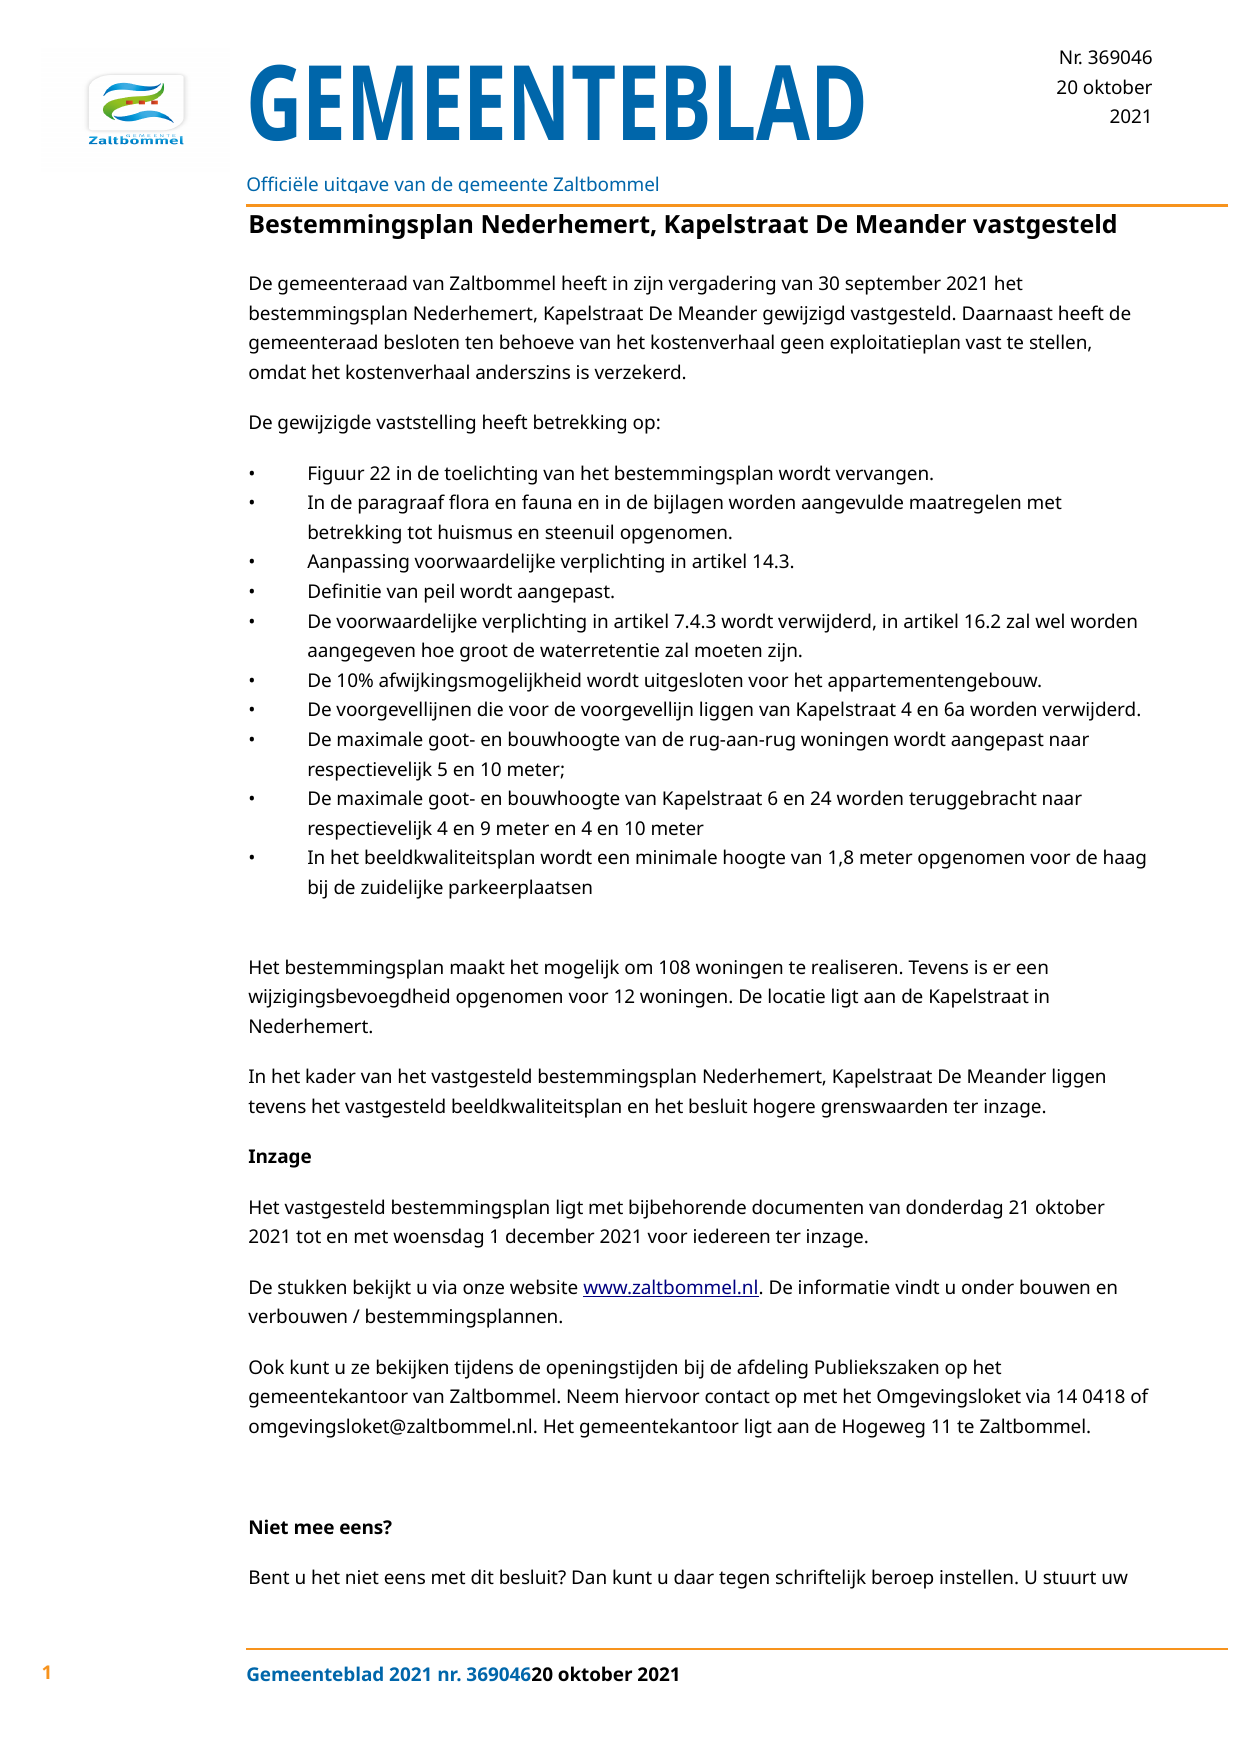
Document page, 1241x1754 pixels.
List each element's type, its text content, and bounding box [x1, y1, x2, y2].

list De voorgevellijnen die voor de voorgevellijn liggen van Kapelstraat 4 en 6a worden verwijderd. [248, 697, 1152, 722]
text Inzage [248, 1144, 1152, 1169]
text In het kader van het vastgesteld bestemmingsplan Nederhemert, Kapelstraat De Meander liggen tevens het vastgesteld beeldkwaliteitsplan en het besluit hogere grenswaarden ter inzage. [248, 1064, 1152, 1119]
list De 10% afwijkingsmogelijkheid wordt uitgesloten voor het appartementengebouw. [248, 667, 1152, 693]
text Het bestemmingsplan maakt het mogelijk om 108 woningen te realiseren. Tevens is er een wijzigingsbevoegdheid opgenomen voor 12 woningen. De locatie ligt aan de Kapelstraat in Nederhemert. [248, 954, 1152, 1039]
text Bestemmingsplan Nederhemert, Kapelstraat De Meander vastgesteld [248, 207, 1152, 241]
list In het beeldkwaliteitsplan wordt een minimale hoogte van 1,8 meter opgenomen voor de haag bij de zuidelijke parkeerplaatsen [248, 844, 1152, 900]
list De voorwaardelijke verplichting in artikel 7.4.3 wordt verwijderd, in artikel 16.2 zal wel worden aangegeven hoe groot de waterretentie zal moeten zijn. [248, 608, 1152, 663]
text Het vastgesteld bestemmingsplan ligt met bijbehorende documenten van donderdag 21 oktober 2021 tot en met woensdag 1 december 2021 voor iedereen ter inzage. [248, 1194, 1152, 1249]
list De maximale goot- en bouwhoogte van Kapelstraat 6 en 24 worden teruggebracht naar respectievelijk 4 en 9 meter en 4 en 10 meter [248, 785, 1152, 841]
text De gewijzigde vaststelling heeft betrekking op: [248, 409, 1152, 435]
text Niet mee eens? [248, 1514, 1152, 1540]
text De gemeenteraad van Zaltbommel heeft in zijn vergadering van 30 september 2021 het bestemmingsplan Nederhemert, Kapelstraat De Meander gewijzigd vastgesteld. Daarnaast heeft de gemeenteraad besloten ten behoeve van het kostenverhaal geen exploitatieplan vast te stellen, omdat het kostenverhaal anderszins is verzekerd. [248, 270, 1152, 385]
list Definitie van peil wordt aangepast. [248, 578, 1152, 604]
list De maximale goot- en bouwhoogte van de rug-aan-rug woningen wordt aangepast naar respectievelijk 5 en 10 meter; [248, 726, 1152, 781]
list Figuur 22 in de toelichting van het bestemmingsplan wordt vervangen. [248, 460, 1152, 486]
picture [41, 47, 231, 172]
list Aanpassing voorwaardelijke verplichting in artikel 14.3. [248, 549, 1152, 574]
list In de paragraaf flora en fauna en in de bijlagen worden aangevulde maatregelen met betrekking tot huismus en steenuil opgenomen. [248, 489, 1152, 545]
text Bent u het niet eens met dit besluit? Dan kunt u daar tegen schriftelijk beroep instellen. U stuurt uw [248, 1564, 1152, 1590]
text De stukken bekijkt u via onze website www.zaltbommel.nl. De informatie vindt u onder bouwen en verbouwen / bestemmingsplannen. [248, 1274, 1152, 1329]
text Ook kunt u ze bekijken tijdens de openingstijden bij de afdeling Publiekszaken op het gemeentekantoor van Zaltbommel. Neem hiervoor contact op met het Omgevingsloket via 14 0418 of omgevingsloket@zaltbommel.nl. Het gemeentekantoor ligt aan de Hogeweg 11 te Zaltbommel. [248, 1354, 1152, 1439]
